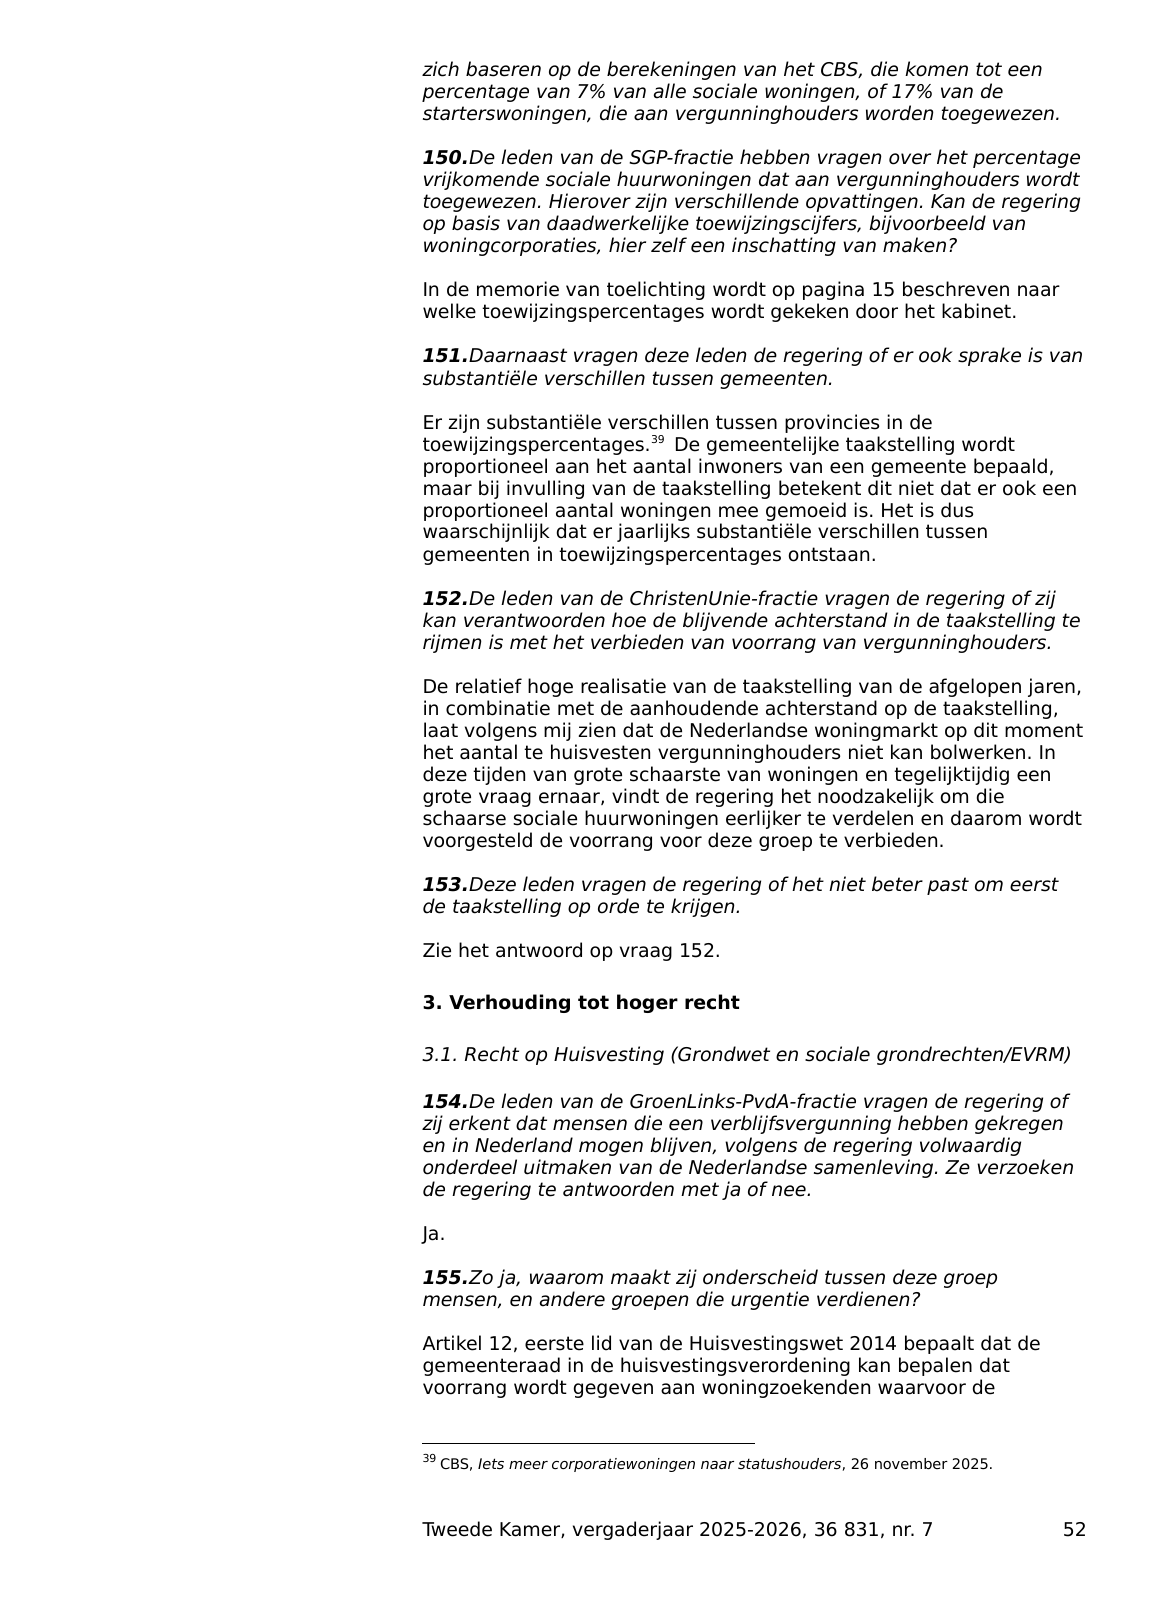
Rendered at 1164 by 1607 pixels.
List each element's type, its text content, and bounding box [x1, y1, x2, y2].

text 150.De leden van de SGP-fractie hebben vragen over het percentage vrijkomende sociale huurwoningen dat aan vergunninghouders wordt toegewezen. Hierover zijn verschillende opvattingen. Kan de regering op basis van daadwerkelijke toewijzingscijfers, bijvoorbeeld van woningcorporaties, hier zelf een inschatting van maken? [422, 147, 1087, 257]
text Artikel 12, eerste lid van de Huisvestingswet 2014 bepaalt dat de gemeenteraad in de huisvestingsverordening kan bepalen dat voorrang wordt gegeven aan woningzoekenden waarvoor de [422, 1333, 1087, 1399]
text Ja. [422, 1223, 1087, 1245]
text zich baseren op de berekeningen van het CBS, die komen tot een percentage van 7% van alle sociale woningen, of 17% van de starterswoningen, die aan vergunninghouders worden toegewezen. [422, 59, 1087, 125]
text In de memorie van toelichting wordt op pagina 15 beschreven naar welke toewijzingspercentages wordt gekeken door het kabinet. [422, 279, 1087, 323]
text De relatief hoge realisatie van de taakstelling van de afgelopen jaren, in combinatie met de aanhoudende achterstand op de taakstelling, laat volgens mij zien dat de Nederlandse woningmarkt op dit moment het aantal te huisvesten vergunninghouders niet kan bolwerken. In deze tijden van grote schaarste van woningen en tegelijktijdig een grote vraag ernaar, vindt de regering het noodzakelijk om die schaarse sociale huurwoningen eerlijker te verdelen en daarom wordt voorgesteld de voorrang voor deze groep te verbieden. [422, 676, 1087, 852]
text CBS, Iets meer corporatiewoningen naar statushouders, 26 november 2025. [422, 1452, 1087, 1474]
text 152.De leden van de ChristenUnie-fractie vragen de regering of zij kan verantwoorden hoe de blijvende achterstand in de taakstelling te rijmen is met het verbieden van voorrang van vergunninghouders. [422, 588, 1087, 653]
text 155.Zo ja, waarom maakt zij onderscheid tussen deze groep mensen, en andere groepen die urgentie verdienen? [422, 1267, 1087, 1311]
text 153.Deze leden vragen de regering of het niet beter past om eerst de taakstelling op orde te krijgen. [422, 874, 1087, 918]
text Zie het antwoord op vraag 152. [422, 940, 1087, 962]
text Er zijn substantiële verschillen tussen provincies in de toewijzingspercentages. De gemeentelijke taakstelling wordt proportioneel aan het aantal inwoners van een gemeente bepaald, maar bij invulling van de taakstelling betekent dit niet dat er ook een proportioneel aantal woningen mee gemoeid is. Het is dus waarschijnlijk dat er jaarlijks substantiële verschillen tussen gemeenten in toewijzingspercentages ontstaan. [422, 412, 1087, 565]
subtitle 3.1. Recht op Huisvesting (Grondwet en sociale grondrechten/EVRM) [422, 1044, 1087, 1066]
text 154.De leden van de GroenLinks-PvdA-fractie vragen de regering of zij erkent dat mensen die een verblijfsvergunning hebben gekregen en in Nederland mogen blijven, volgens de regering volwaardig onderdeel uitmaken van de Nederlandse samenleving. Ze verzoeken de regering te antwoorden met ja of nee. [422, 1091, 1087, 1201]
subtitle 3. Verhouding tot hoger recht [422, 992, 1087, 1014]
text 151.Daarnaast vragen deze leden de regering of er ook sprake is van substantiële verschillen tussen gemeenten. [422, 345, 1087, 389]
